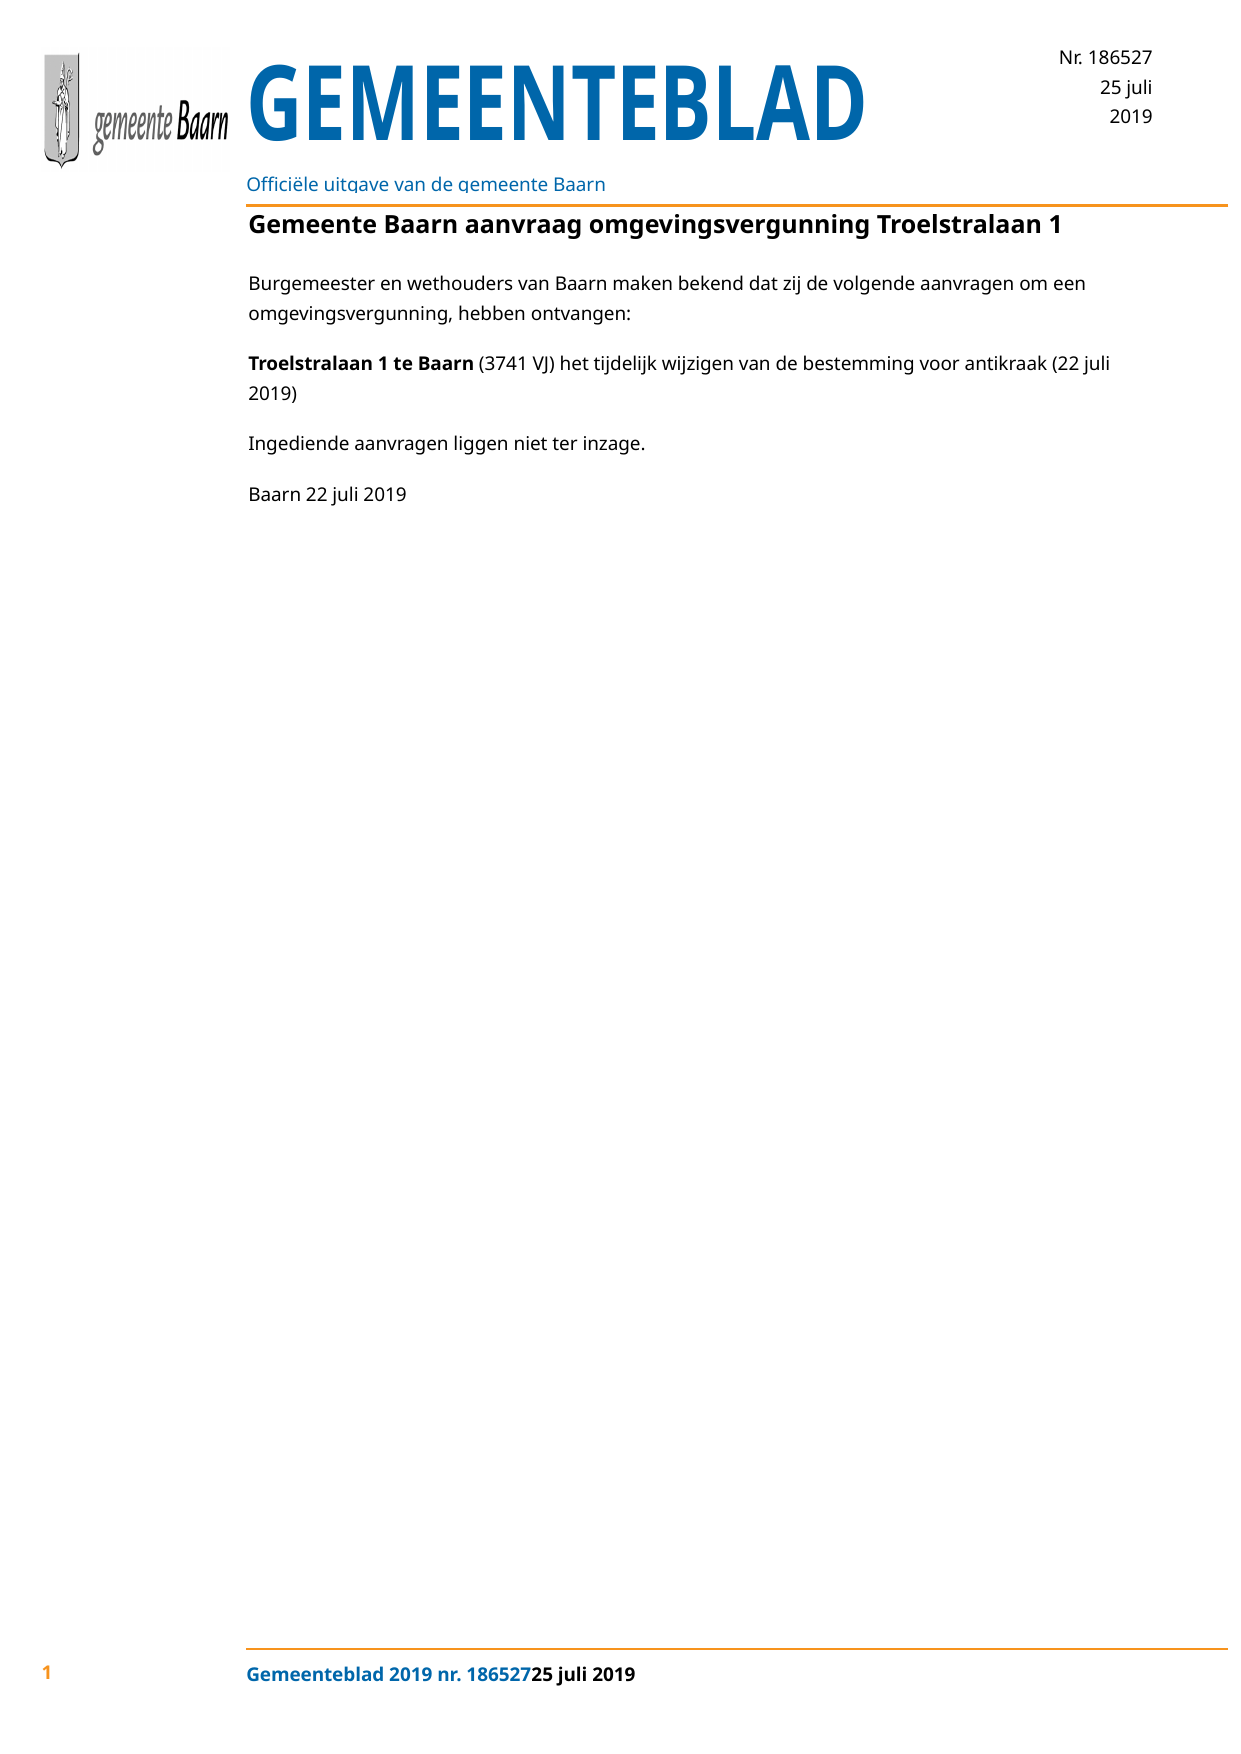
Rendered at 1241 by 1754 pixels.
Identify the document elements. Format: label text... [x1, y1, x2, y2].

text Baarn 22 juli 2019 [248, 481, 1152, 506]
text Ingediende aanvragen liggen niet ter inzage. [248, 430, 1152, 456]
text Troelstralaan 1 te Baarn (3741 VJ) het tijdelijk wijzigen van de bestemming voor antikraak (22 juli 2019) [248, 350, 1152, 406]
picture [41, 47, 231, 172]
text Gemeente Baarn aanvraag omgevingsvergunning Troelstralaan 1 [248, 207, 1152, 241]
text Burgemeester en wethouders van Baarn maken bekend dat zij de volgende aanvragen om een omgevingsvergunning, hebben ontvangen: [248, 270, 1152, 326]
